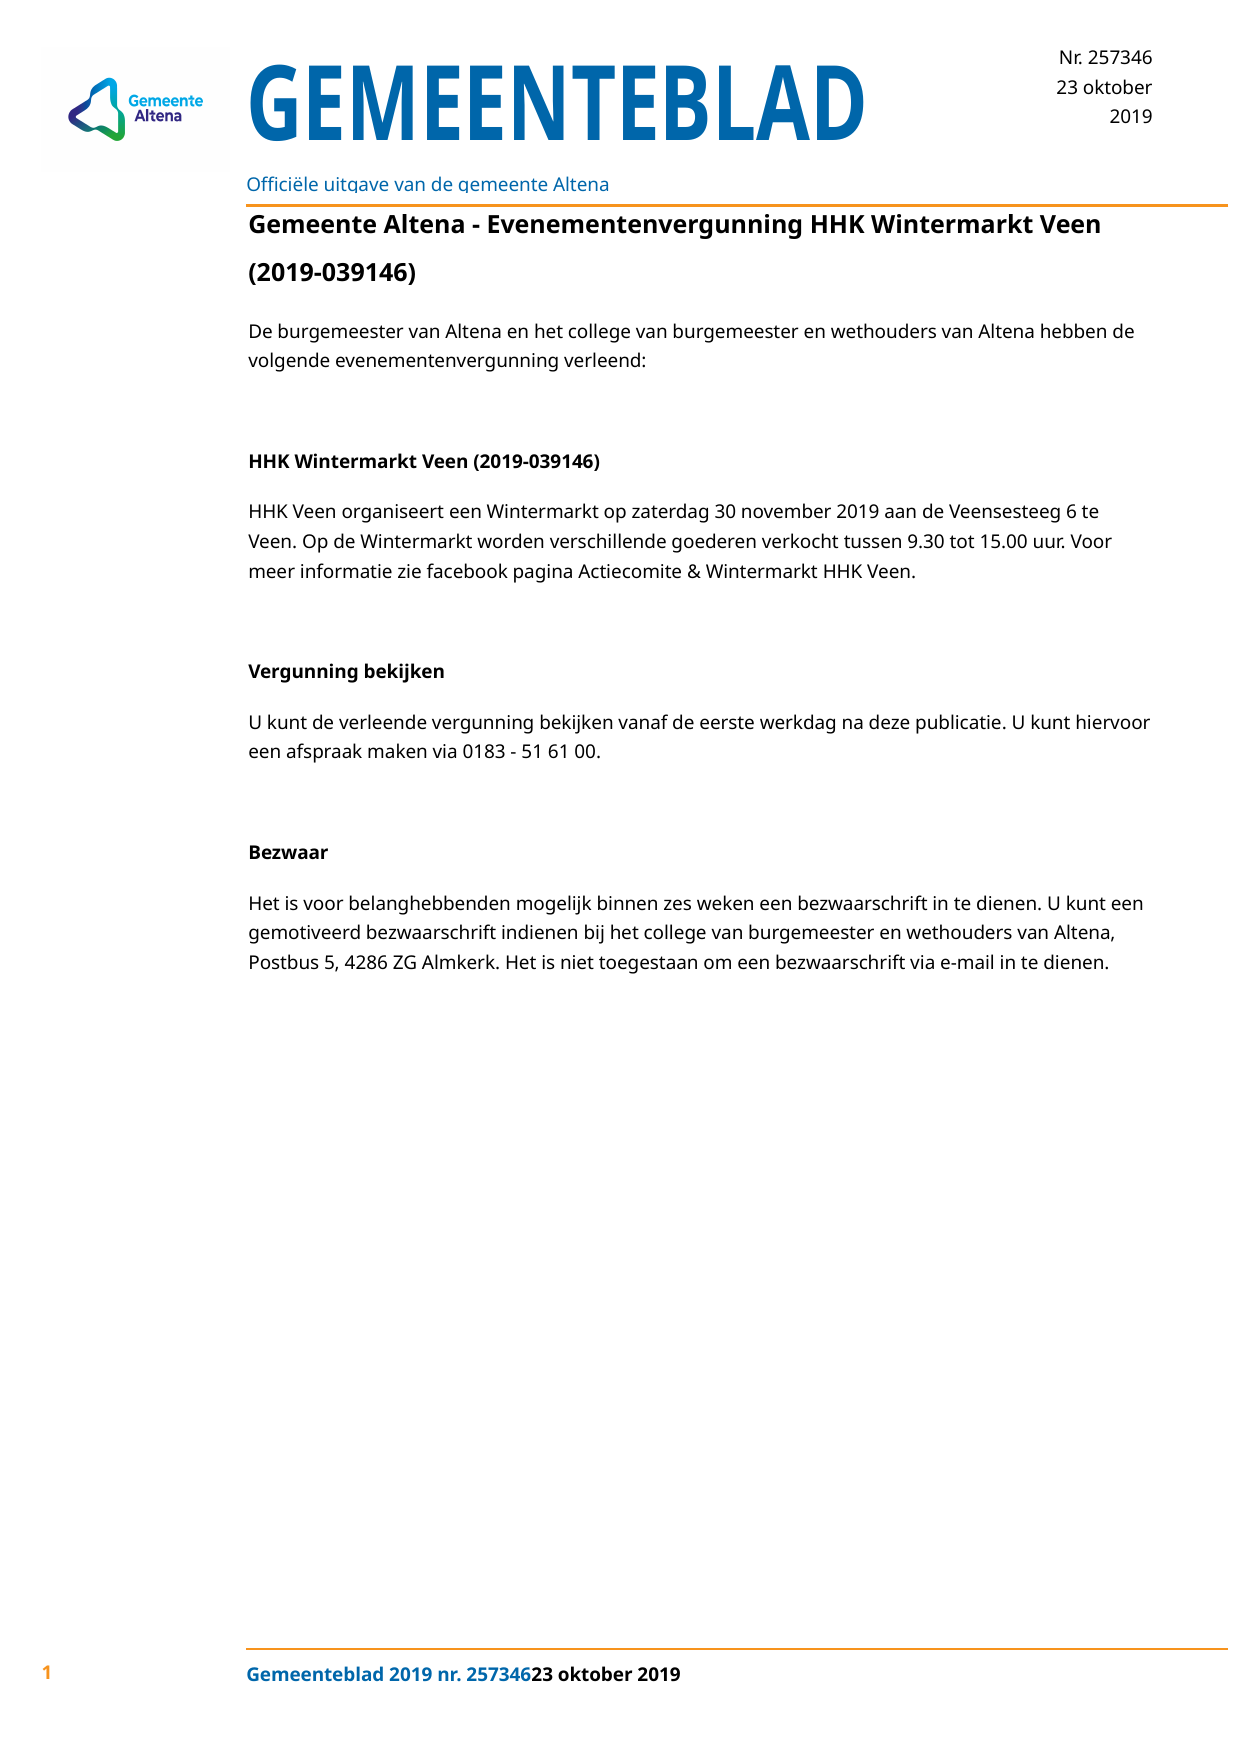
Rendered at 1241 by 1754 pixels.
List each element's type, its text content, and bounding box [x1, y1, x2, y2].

text U kunt de verleende vergunning bekijken vanaf de eerste werkdag na deze publicatie. U kunt hiervoor een afspraak maken via 0183 - 51 61 00. [248, 709, 1152, 764]
text HHK Veen organiseert een Wintermarkt op zaterdag 30 november 2019 aan de Veensesteeg 6 te Veen. Op de Wintermarkt worden verschillende goederen verkocht tussen 9.30 tot 15.00 uur. Voor meer informatie zie facebook pagina Actiecomite & Wintermarkt HHK Veen. [248, 499, 1152, 584]
text De burgemeester van Altena en het college van burgemeester en wethouders van Altena hebben de volgende evenementenvergunning verleend: [248, 318, 1152, 373]
text Gemeente Altena - Evenementenvergunning HHK Wintermarkt Veen (2019-039146) [248, 207, 1152, 288]
text Bezwaar [248, 839, 1152, 865]
text Vergunning bekijken [248, 659, 1152, 684]
text HHK Wintermarkt Veen (2019-039146) [248, 448, 1152, 474]
text Het is voor belanghebbenden mogelijk binnen zes weken een bezwaarschrift in te dienen. U kunt een gemotiveerd bezwaarschrift indienen bij het college van burgemeester en wethouders van Altena, Postbus 5, 4286 ZG Almkerk. Het is niet toegestaan om een bezwaarschrift via e-mail in te dienen. [248, 890, 1152, 975]
picture [41, 47, 231, 172]
